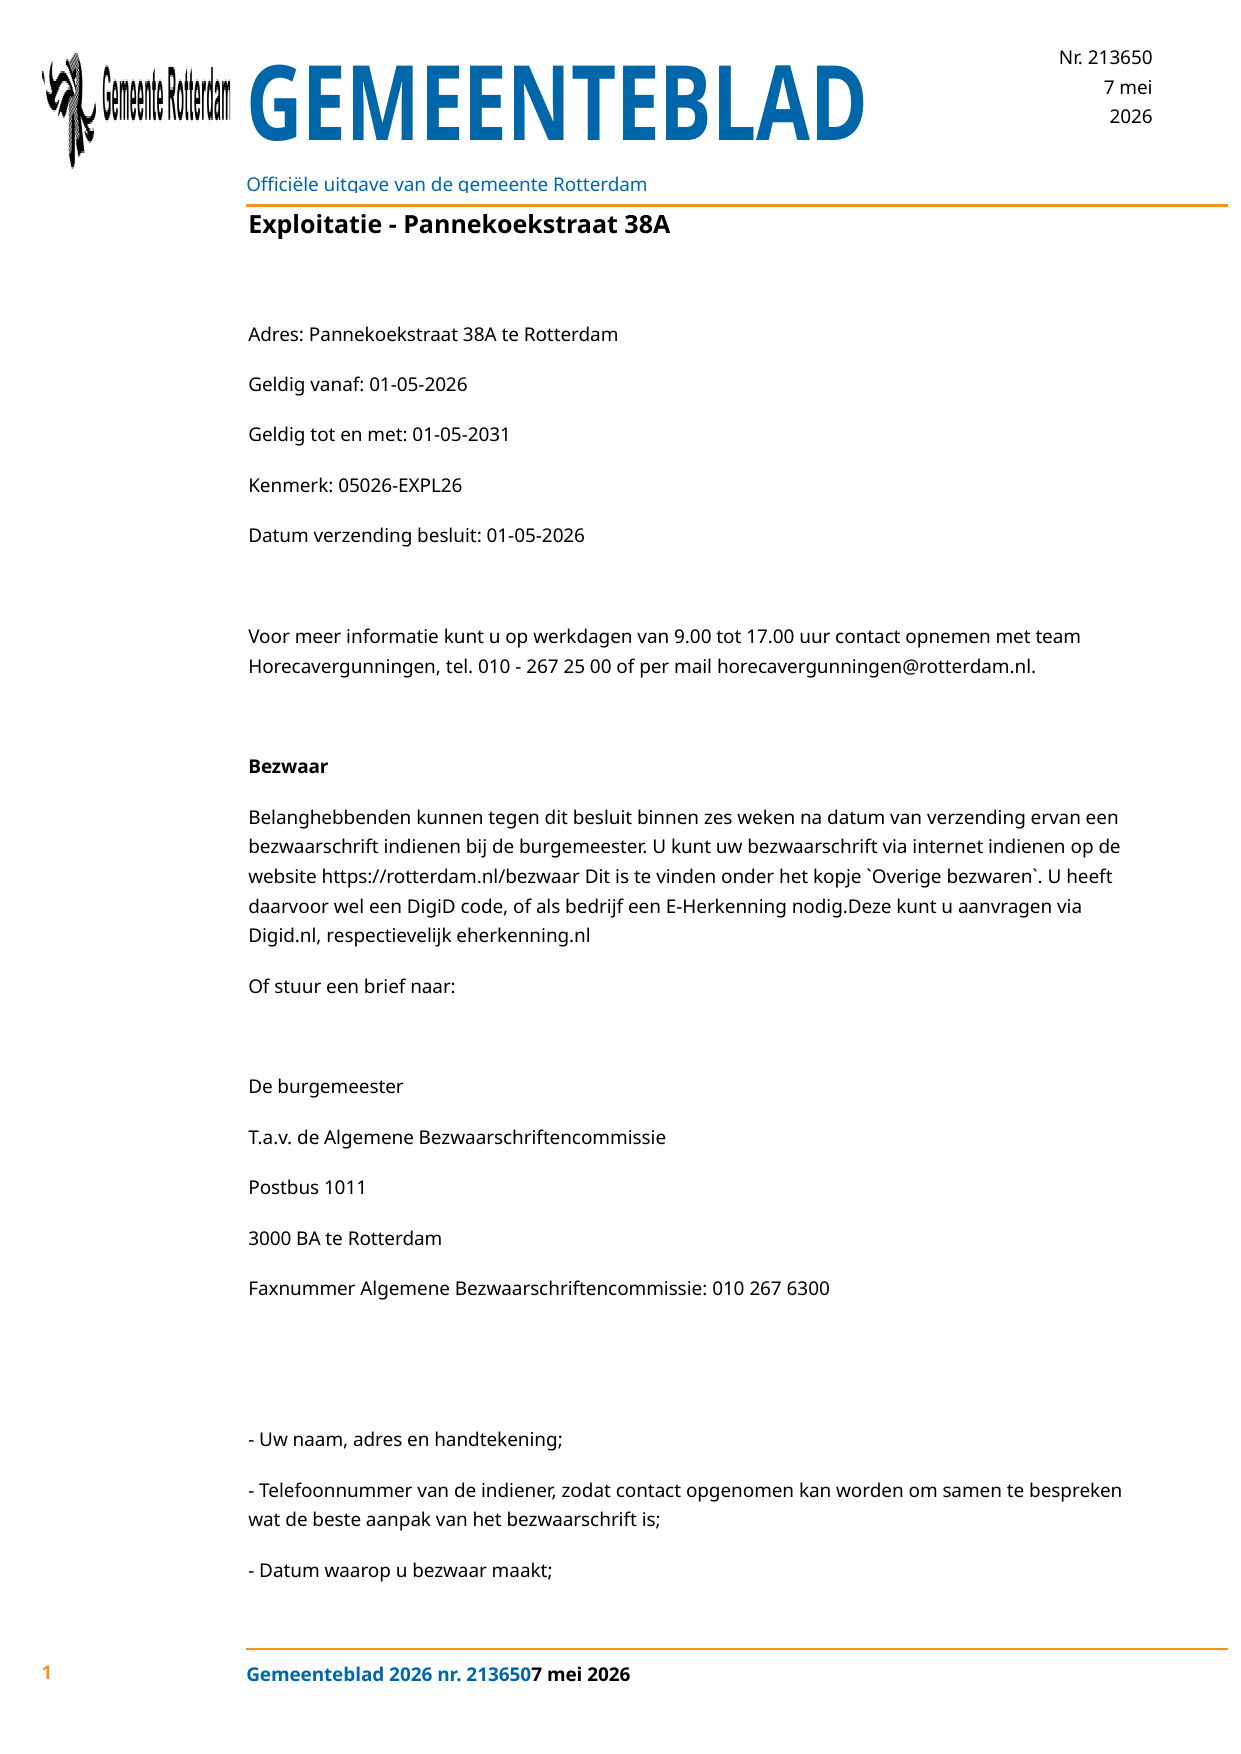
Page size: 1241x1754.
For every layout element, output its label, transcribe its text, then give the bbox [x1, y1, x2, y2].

text Adres: Pannekoekstraat 38A te Rotterdam [248, 321, 1152, 346]
text Bezwaar [248, 754, 1152, 779]
text Faxnummer Algemene Bezwaarschriftencommissie: 010 267 6300 [248, 1275, 1152, 1301]
text - Uw naam, adres en handtekening; [248, 1427, 1152, 1452]
text - Datum waarop u bezwaar maakt; [248, 1557, 1152, 1583]
text Datum verzending besluit: 01-05-2026 [248, 522, 1152, 548]
text De burgemeester [248, 1074, 1152, 1099]
text Kenmerk: 05026-EXPL26 [248, 472, 1152, 498]
text Geldig vanaf: 01-05-2026 [248, 371, 1152, 397]
text 3000 BA te Rotterdam [248, 1225, 1152, 1251]
text Of stuur een brief naar: [248, 973, 1152, 998]
text T.a.v. de Algemene Bezwaarschriftencommissie [248, 1124, 1152, 1150]
text Voor meer informatie kunt u op werkdagen van 9.00 tot 17.00 uur contact opnemen met team Horecavergunningen, tel. 010 - 267 25 00 of per mail horecavergunningen@rotterdam.nl. [248, 623, 1152, 678]
text Exploitatie - Pannekoekstraat 38A [248, 207, 1152, 241]
text Geldig tot en met: 01-05-2031 [248, 422, 1152, 447]
text Belanghebbenden kunnen tegen dit besluit binnen zes weken na datum van verzending ervan een bezwaarschrift indienen bij de burgemeester. U kunt uw bezwaarschrift via internet indienen op de website https://rotterdam.nl/bezwaar Dit is te vinden onder het kopje `Overige bezwaren`. U heeft daarvoor wel een DigiD code, of als bedrijf een E-Herkenning nodig.Deze kunt u aanvragen via Digid.nl, respectievelijk eherkenning.nl [248, 804, 1152, 948]
picture [41, 47, 231, 172]
text Postbus 1011 [248, 1174, 1152, 1200]
text - Telefoonnummer van de indiener, zodat contact opgenomen kan worden om samen te bespreken wat de beste aanpak van het bezwaarschrift is; [248, 1477, 1152, 1532]
